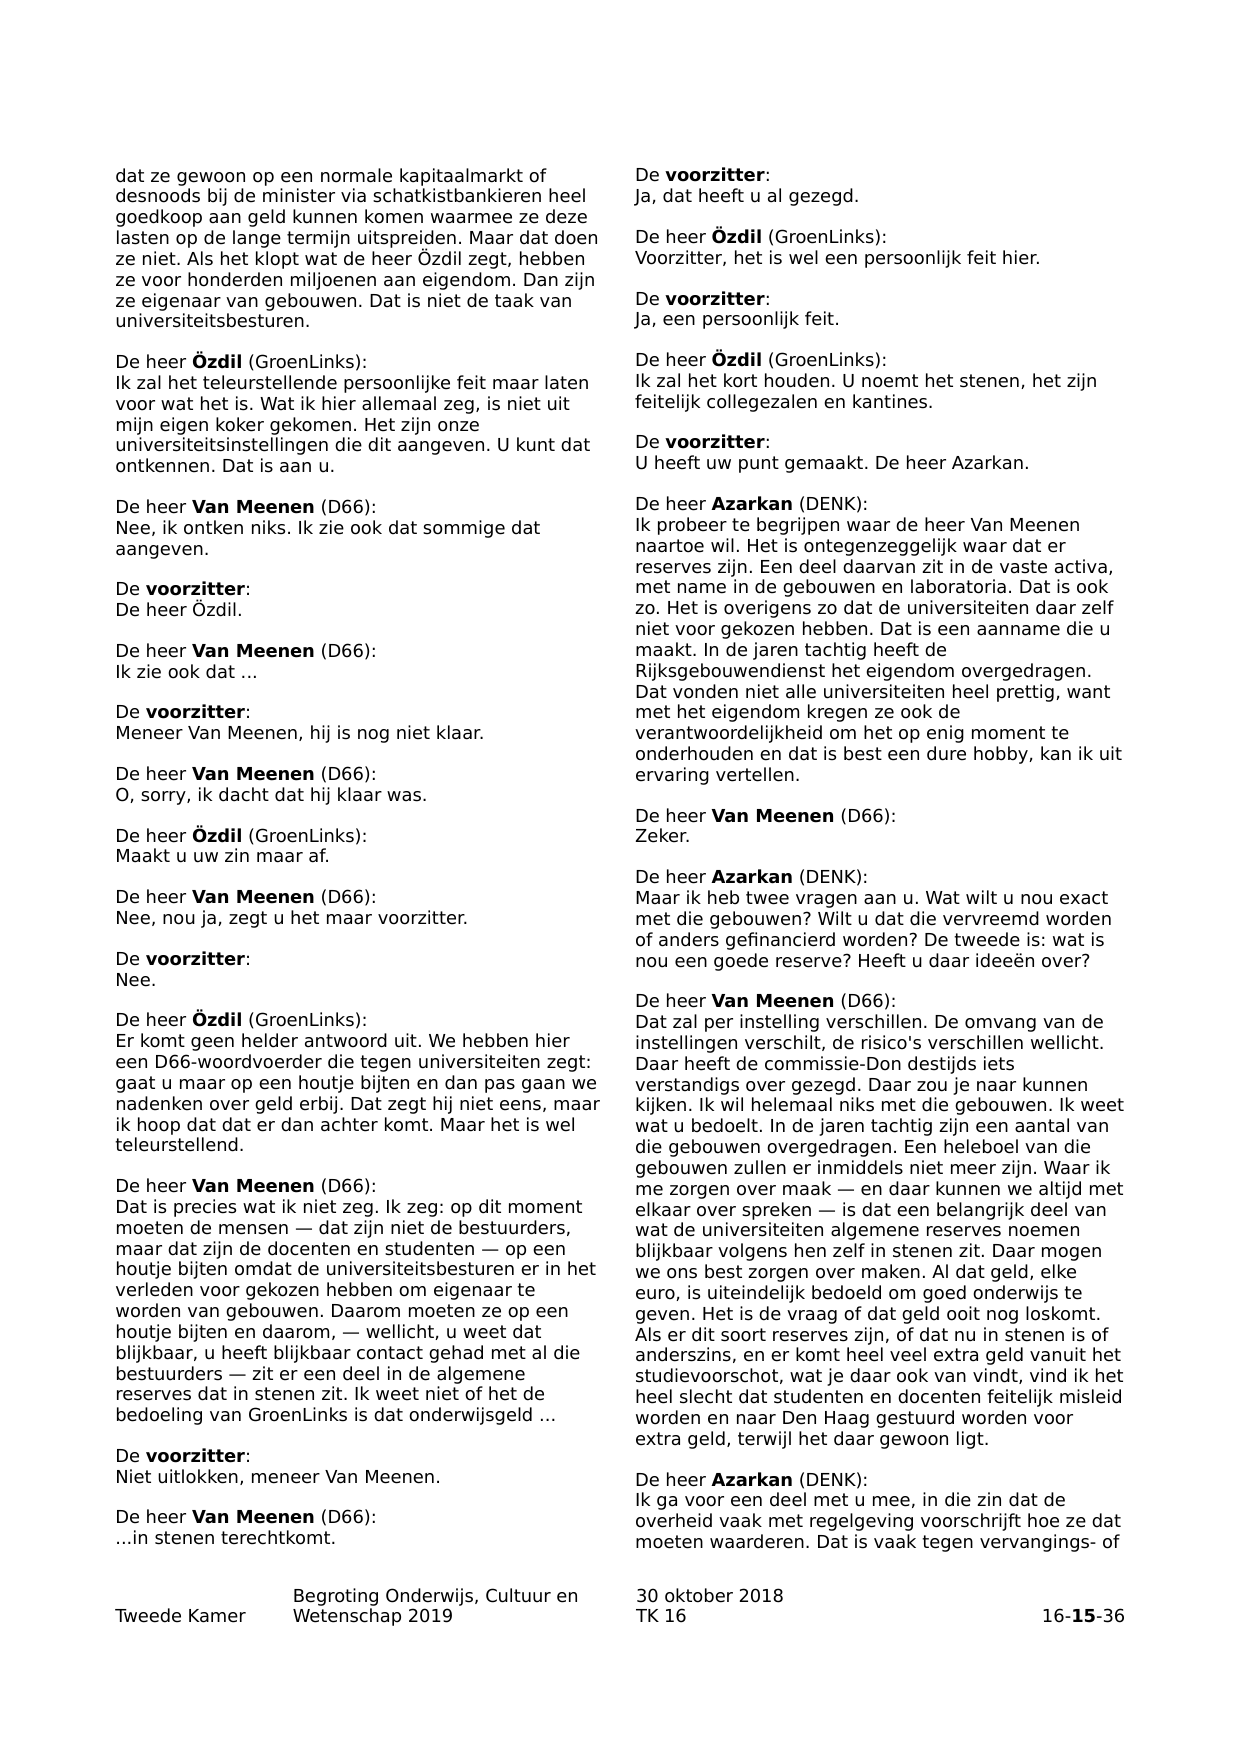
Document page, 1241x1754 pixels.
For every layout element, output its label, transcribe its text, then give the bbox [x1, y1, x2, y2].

text Maakt u uw zin maar af. [115, 846, 605, 867]
text Ik probeer te begrijpen waar de heer Van Meenen naartoe wil. Het is ontegenzeggelijk waar dat er reserves zijn. Een deel daarvan zit in de vaste activa, met name in de gebouwen en laboratoria. Dat is ook zo. Het is overigens zo dat de universiteiten daar zelf niet voor gekozen hebben. Dat is een aanname die u maakt. In de jaren tachtig heeft de Rijksgebouwendienst het eigendom overgedragen. Dat vonden niet alle universiteiten heel prettig, want met het eigendom kregen ze ook de verantwoordelijkheid om het op enig moment te onderhouden en dat is best een dure hobby, kan ik uit ervaring vertellen. [635, 515, 1125, 786]
text O, sorry, ik dacht dat hij klaar was. [115, 785, 605, 806]
text Maar ik heb twee vragen aan u. Wat wilt u nou exact met die gebouwen? Wilt u dat die vervreemd worden of anders gefinancierd worden? De tweede is: wat is nou een goede reserve? Heeft u daar ideeën over? [635, 888, 1125, 971]
text Dat zal per instelling verschillen. De omvang van de instellingen verschilt, de risico's verschillen wellicht. Daar heeft de commissie-Don destijds iets verstandigs over gezegd. Daar zou je naar kunnen kijken. Ik wil helemaal niks met die gebouwen. Ik weet wat u bedoelt. In de jaren tachtig zijn een aantal van die gebouwen overgedragen. Een heleboel van die gebouwen zullen er inmiddels niet meer zijn. Waar ik me zorgen over maak — en daar kunnen we altijd met elkaar over spreken — is dat een belangrijk deel van wat de universiteiten algemene reserves noemen blijkbaar volgens hen zelf in stenen zit. Daar mogen we ons best zorgen over maken. Al dat geld, elke euro, is uiteindelijk bedoeld om goed onderwijs te geven. Het is de vraag of dat geld ooit nog loskomt. Als er dit soort reserves zijn, of dat nu in stenen is of anderszins, en er komt heel veel extra geld vanuit het studievoorschot, wat je daar ook van vindt, vind ik het heel slecht dat studenten en docenten feitelijk misleid worden en naar Den Haag gestuurd worden voor extra geld, terwijl het daar gewoon ligt. [635, 1012, 1125, 1449]
text De heer Özdil (GroenLinks): [115, 1010, 605, 1031]
text De heer Van Meenen (D66): [115, 887, 605, 908]
text De voorzitter: [635, 288, 1125, 309]
text Nee, nou ja, zegt u het maar voorzitter. [115, 908, 605, 929]
text Voorzitter, het is wel een persoonlijk feit hier. [635, 248, 1125, 268]
text ...in stenen terechtkomt. [115, 1528, 605, 1549]
text De voorzitter: [115, 949, 605, 969]
text Ja, een persoonlijk feit. [635, 309, 1125, 330]
text Zeker. [635, 826, 1125, 847]
text Nee, ik ontken niks. Ik zie ook dat sommige dat aangeven. [115, 518, 605, 559]
text U heeft uw punt gemaakt. De heer Azarkan. [635, 453, 1125, 474]
text De voorzitter: [115, 702, 605, 723]
text dat ze gewoon op een normale kapitaalmarkt of desnoods bij de minister via schatkistbankieren heel goedkoop aan geld kunnen komen waarmee ze deze lasten op de lange termijn uitspreiden. Maar dat doen ze niet. Als het klopt wat de heer Özdil zegt, hebben ze voor honderden miljoenen aan eigendom. Dan zijn ze eigenaar van gebouwen. Dat is niet de taak van universiteitsbesturen. [115, 165, 605, 332]
text De heer Özdil (GroenLinks): [115, 352, 605, 373]
text Niet uitlokken, meneer Van Meenen. [115, 1467, 605, 1487]
text De heer Van Meenen (D66): [115, 764, 605, 785]
text Ik zie ook dat ... [115, 662, 605, 682]
text De heer Van Meenen (D66): [115, 1507, 605, 1528]
text Nee. [115, 969, 605, 990]
text De heer Van Meenen (D66): [115, 1176, 605, 1197]
text De heer Özdil (GroenLinks): [115, 826, 605, 846]
text Ik ga voor een deel met u mee, in die zin dat de overheid vaak met regelgeving voorschrijft hoe ze dat moeten waarderen. Dat is vaak tegen vervangings- of [635, 1490, 1125, 1553]
text De heer Azarkan (DENK): [635, 1469, 1125, 1490]
text Dat is precies wat ik niet zeg. Ik zeg: op dit moment moeten de mensen — dat zijn niet de bestuurders, maar dat zijn de docenten en studenten — op een houtje bijten omdat de universiteitsbesturen er in het verleden voor gekozen hebben om eigenaar te worden van gebouwen. Daarom moeten ze op een houtje bijten en daarom, — wellicht, u weet dat blijkbaar, u heeft blijkbaar contact gehad met al die bestuurders — zit er een deel in de algemene reserves dat in stenen zit. Ik weet niet of het de bedoeling van GroenLinks is dat onderwijsgeld ... [115, 1197, 605, 1426]
text Er komt geen helder antwoord uit. We hebben hier een D66-woordvoerder die tegen universiteiten zegt: gaat u maar op een houtje bijten en dan pas gaan we nadenken over geld erbij. Dat zegt hij niet eens, maar ik hoop dat dat er dan achter komt. Maar het is wel teleurstellend. [115, 1031, 605, 1156]
text Ik zal het kort houden. U noemt het stenen, het zijn feitelijk collegezalen en kantines. [635, 371, 1125, 412]
text Ja, dat heeft u al gezegd. [635, 186, 1125, 207]
text De heer Azarkan (DENK): [635, 494, 1125, 515]
text De voorzitter: [635, 432, 1125, 453]
text De heer Özdil (GroenLinks): [635, 350, 1125, 371]
text De voorzitter: [635, 165, 1125, 186]
text De heer Van Meenen (D66): [635, 991, 1125, 1012]
text De heer Van Meenen (D66): [115, 497, 605, 518]
text De voorzitter: [115, 579, 605, 600]
text Meneer Van Meenen, hij is nog niet klaar. [115, 723, 605, 744]
text De voorzitter: [115, 1446, 605, 1467]
text De heer Özdil (GroenLinks): [635, 227, 1125, 248]
text De heer Van Meenen (D66): [635, 806, 1125, 826]
text De heer Özdil. [115, 600, 605, 621]
text Ik zal het teleurstellende persoonlijke feit maar laten voor wat het is. Wat ik hier allemaal zeg, is niet uit mijn eigen koker gekomen. Het zijn onze universiteitsinstellingen die dit aangeven. U kunt dat ontkennen. Dat is aan u. [115, 373, 605, 477]
text De heer Van Meenen (D66): [115, 641, 605, 662]
text De heer Azarkan (DENK): [635, 867, 1125, 888]
